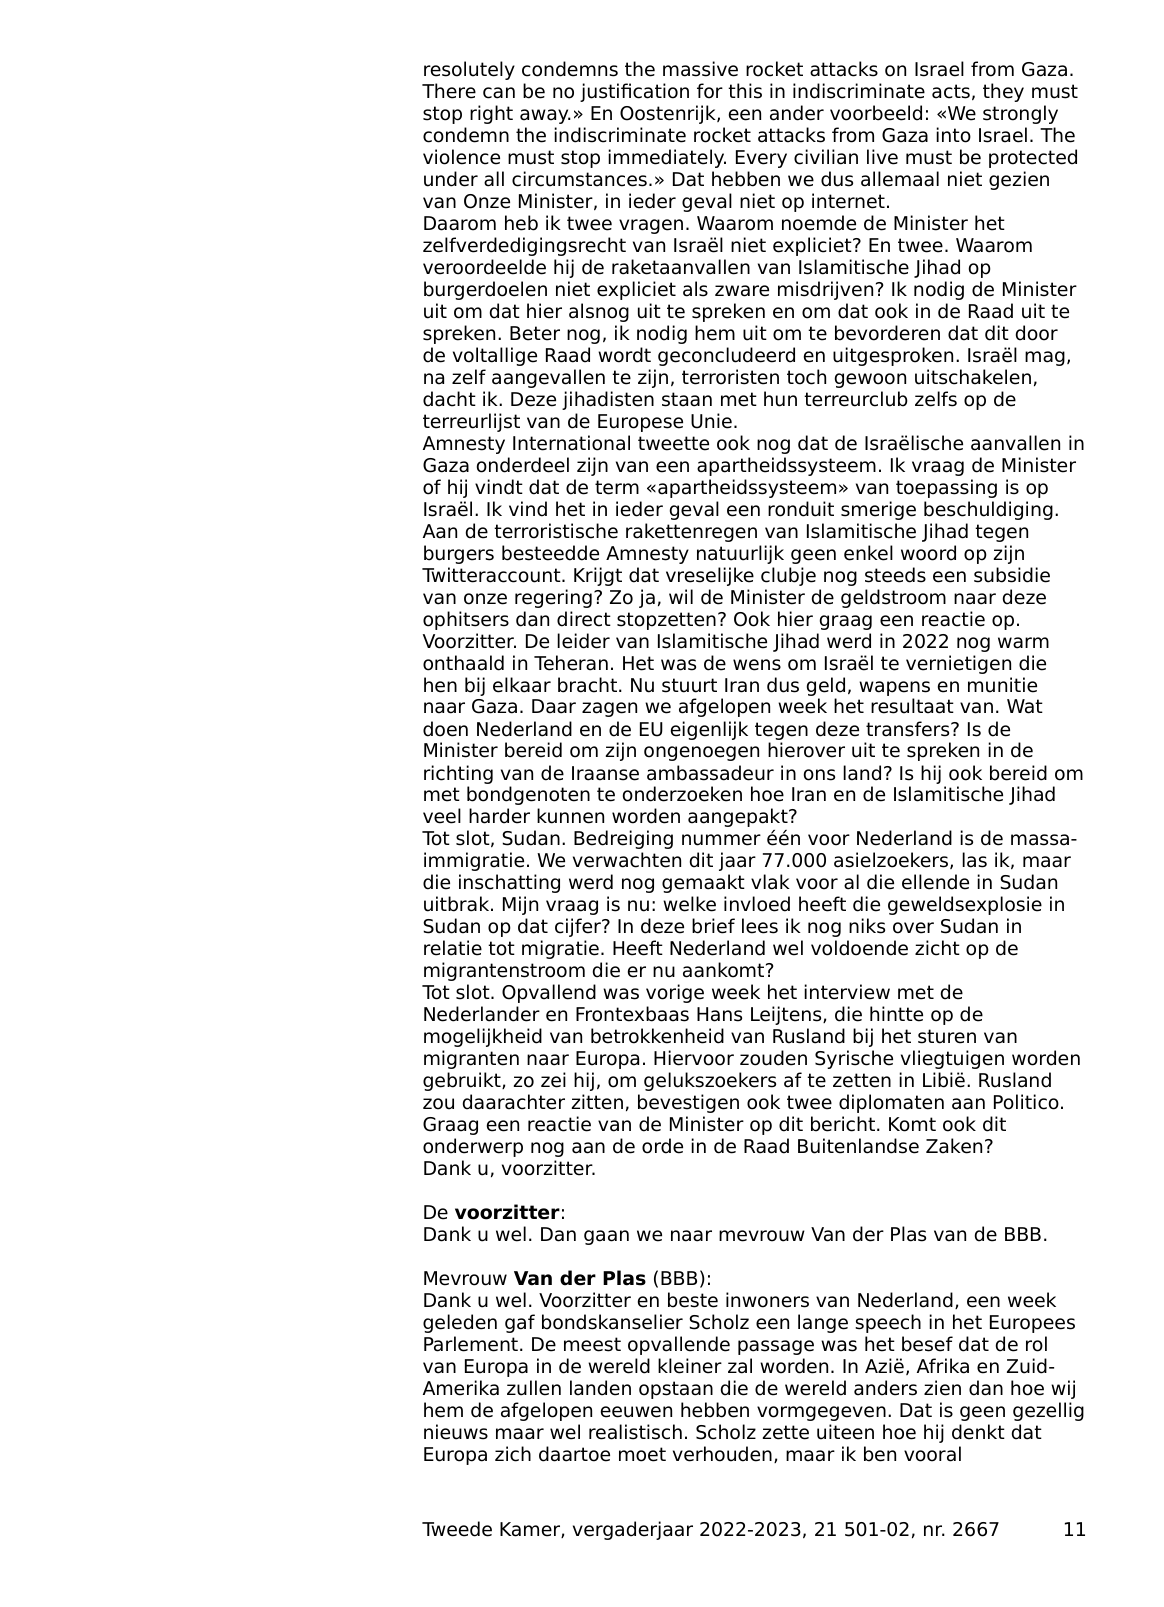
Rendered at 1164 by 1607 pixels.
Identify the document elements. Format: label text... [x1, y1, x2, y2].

text Mevrouw Van der Plas (BBB): [422, 1268, 1087, 1290]
text Daarom heb ik twee vragen. Waarom noemde de Minister het zelfverdedigingsrecht van Israël niet expliciet? En twee. Waarom veroordeelde hij de raketaanvallen van Islamitische Jihad op burgerdoelen niet expliciet als zware misdrijven? Ik nodig de Minister uit om dat hier alsnog uit te spreken en om dat ook in de Raad uit te spreken. Beter nog, ik nodig hem uit om te bevorderen dat dit door de voltallige Raad wordt geconcludeerd en uitgesproken. Israël mag, na zelf aangevallen te zijn, terroristen toch gewoon uitschakelen, dacht ik. Deze jihadisten staan met hun terreurclub zelfs op de terreurlijst van de Europese Unie. [422, 213, 1087, 433]
text resolutely condemns the massive rocket attacks on Israel from Gaza. There can be no justification for this in indiscriminate acts, they must stop right away.» En Oostenrijk, een ander voorbeeld: «We strongly condemn the indiscriminate rocket attacks from Gaza into Israel. The violence must stop immediately. Every civilian live must be protected under all circumstances.» Dat hebben we dus allemaal niet gezien van Onze Minister, in ieder geval niet op internet. [422, 59, 1087, 213]
text Dank u, voorzitter. [422, 1158, 1087, 1180]
text Tot slot. Opvallend was vorige week het interview met de Nederlander en Frontexbaas Hans Leijtens, die hintte op de mogelijkheid van betrokkenheid van Rusland bij het sturen van migranten naar Europa. Hiervoor zouden Syrische vliegtuigen worden gebruikt, zo zei hij, om gelukszoekers af te zetten in Libië. Rusland zou daarachter zitten, bevestigen ook twee diplomaten aan Politico. Graag een reactie van de Minister op dit bericht. Komt ook dit onderwerp nog aan de orde in de Raad Buitenlandse Zaken? [422, 982, 1087, 1158]
text Tot slot, Sudan. Bedreiging nummer één voor Nederland is de massa-immigratie. We verwachten dit jaar 77.000 asielzoekers, las ik, maar die inschatting werd nog gemaakt vlak voor al die ellende in Sudan uitbrak. Mijn vraag is nu: welke invloed heeft die geweldsexplosie in Sudan op dat cijfer? In deze brief lees ik nog niks over Sudan in relatie tot migratie. Heeft Nederland wel voldoende zicht op de migrantenstroom die er nu aankomt? [422, 828, 1087, 982]
text Dank u wel. Voorzitter en beste inwoners van Nederland, een week geleden gaf bondskanselier Scholz een lange speech in het Europees Parlement. De meest opvallende passage was het besef dat de rol van Europa in de wereld kleiner zal worden. In Azië, Afrika en Zuid-Amerika zullen landen opstaan die de wereld anders zien dan hoe wij hem de afgelopen eeuwen hebben vormgegeven. Dat is geen gezellig nieuws maar wel realistisch. Scholz zette uiteen hoe hij denkt dat Europa zich daartoe moet verhouden, maar ik ben vooral [422, 1290, 1087, 1466]
text De voorzitter: [422, 1202, 1087, 1224]
text Amnesty International tweette ook nog dat de Israëlische aanvallen in Gaza onderdeel zijn van een apartheidssysteem. Ik vraag de Minister of hij vindt dat de term «apartheidssysteem» van toepassing is op Israël. Ik vind het in ieder geval een ronduit smerige beschuldiging. Aan de terroristische rakettenregen van Islamitische Jihad tegen burgers besteedde Amnesty natuurlijk geen enkel woord op zijn Twitteraccount. Krijgt dat vreselijke clubje nog steeds een subsidie van onze regering? Zo ja, wil de Minister de geldstroom naar deze ophitsers dan direct stopzetten? Ook hier graag een reactie op. [422, 433, 1087, 631]
text Voorzitter. De leider van Islamitische Jihad werd in 2022 nog warm onthaald in Teheran. Het was de wens om Israël te vernietigen die hen bij elkaar bracht. Nu stuurt Iran dus geld, wapens en munitie naar Gaza. Daar zagen we afgelopen week het resultaat van. Wat doen Nederland en de EU eigenlijk tegen deze transfers? Is de Minister bereid om zijn ongenoegen hierover uit te spreken in de richting van de Iraanse ambassadeur in ons land? Is hij ook bereid om met bondgenoten te onderzoeken hoe Iran en de Islamitische Jihad veel harder kunnen worden aangepakt? [422, 631, 1087, 828]
text Dank u wel. Dan gaan we naar mevrouw Van der Plas van de BBB. [422, 1224, 1087, 1246]
